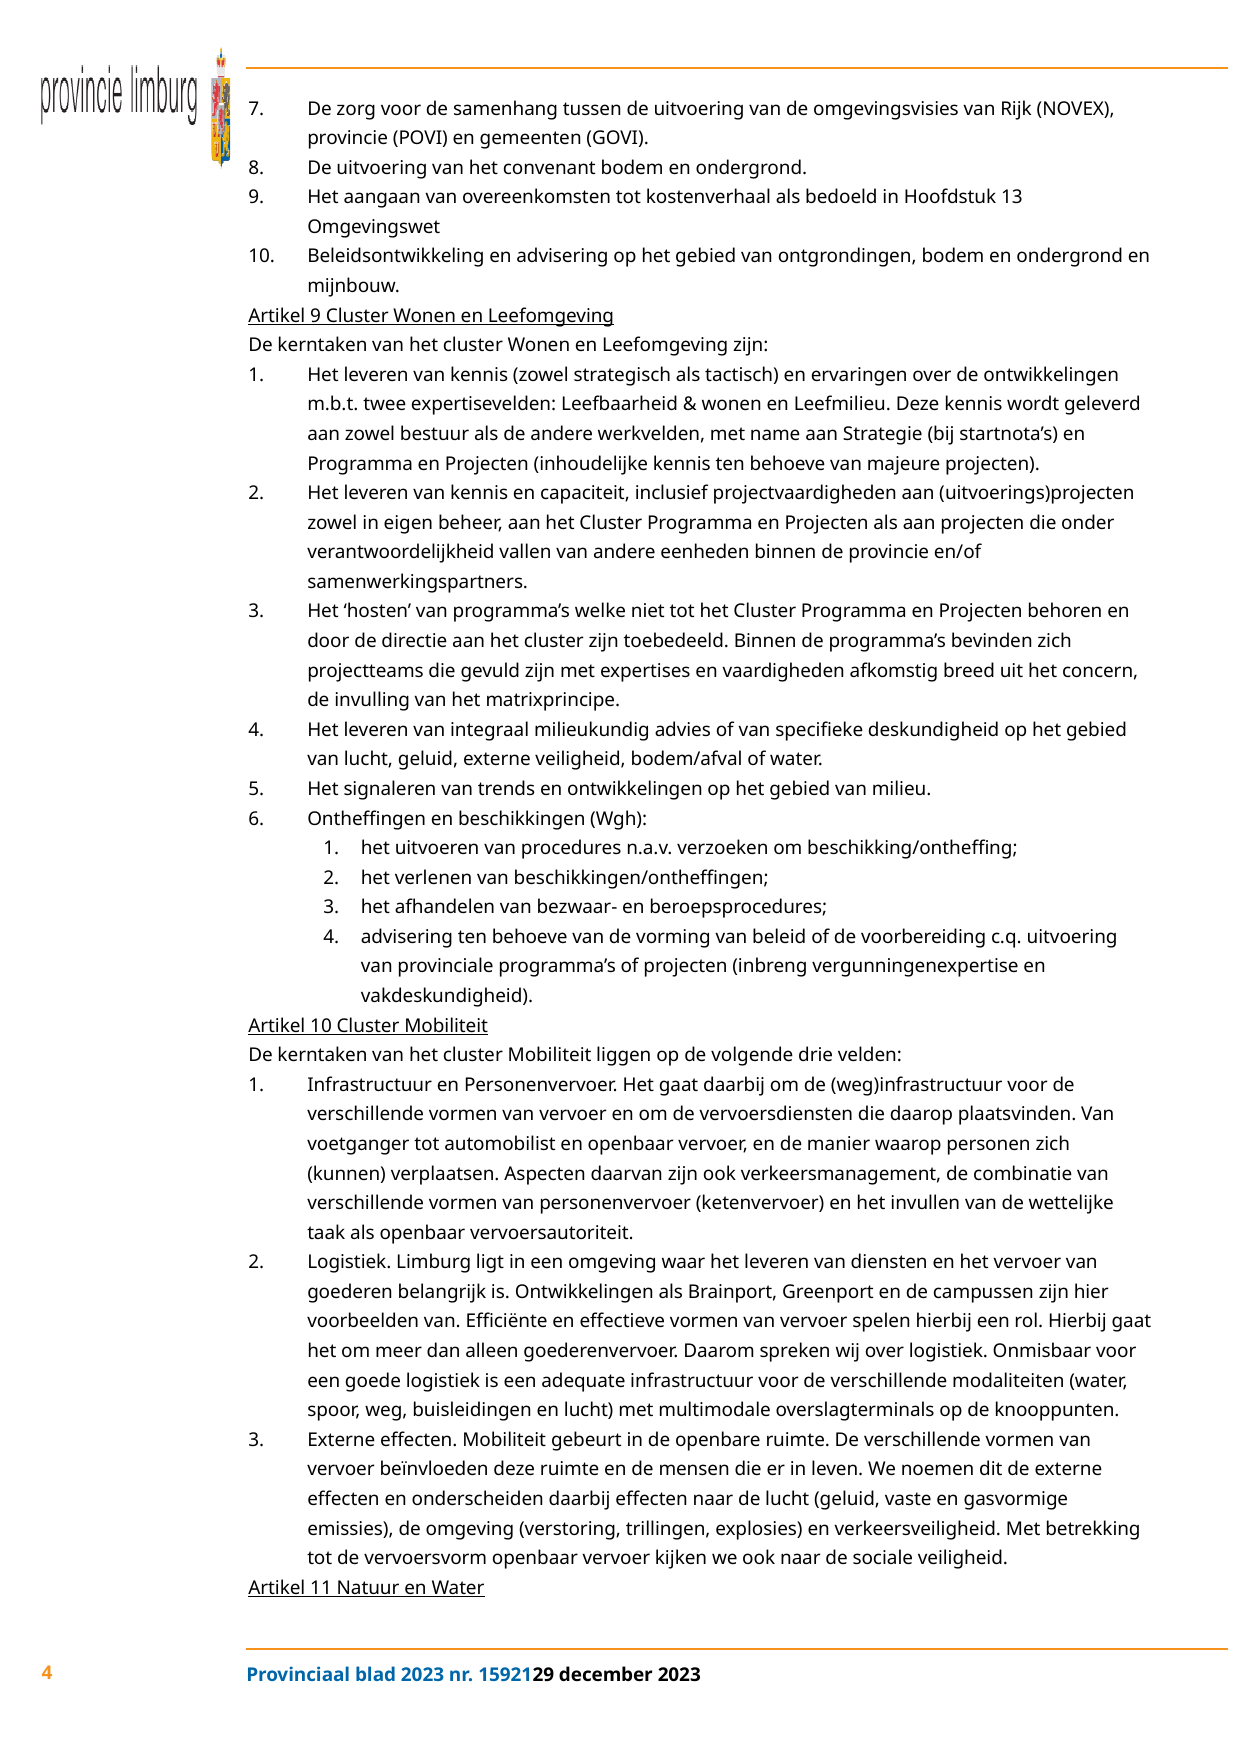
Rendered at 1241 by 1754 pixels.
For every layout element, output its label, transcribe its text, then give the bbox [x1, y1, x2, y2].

list Externe effecten. Mobiliteit gebeurt in de openbare ruimte. De verschillende vormen van vervoer beïnvloeden deze ruimte en de mensen die er in leven. We noemen dit de externe effecten en onderscheiden daarbij effecten naar de lucht (geluid, vaste en gasvormige emissies), de omgeving (verstoring, trillingen, explosies) en verkeersveiligheid. Met betrekking tot de vervoersvorm openbaar vervoer kijken we ook naar de sociale veiligheid. [248, 1426, 1152, 1570]
text Artikel 11 Natuur en Water [248, 1574, 1152, 1600]
list Het leveren van integraal milieukundig advies of van specifieke deskundigheid op het gebied van lucht, geluid, externe veiligheid, bodem/afval of water. [248, 716, 1152, 771]
text Artikel 10 Cluster Mobiliteit [248, 1012, 1152, 1038]
list Het aangaan van overeenkomsten tot kostenverhaal als bedoeld in Hoofdstuk 13 Omgevingswet [248, 183, 1152, 239]
list Het leveren van kennis en capaciteit, inclusief projectvaardigheden aan (uitvoerings)projecten zowel in eigen beheer, aan het Cluster Programma en Projecten als aan projecten die onder verantwoordelijkheid vallen van andere eenheden binnen de provincie en/of samenwerkingspartners. [248, 479, 1152, 594]
list Infrastructuur en Personenvervoer. Het gaat daarbij om de (weg)infrastructuur voor de verschillende vormen van vervoer en om de vervoersdiensten die daarop plaatsvinden. Van voetganger tot automobilist en openbaar vervoer, en de manier waarop personen zich (kunnen) verplaatsen. Aspecten daarvan zijn ook verkeersmanagement, de combinatie van verschillende vormen van personenvervoer (ketenvervoer) en het invullen van de wettelijke taak als openbaar vervoersautoriteit. [248, 1071, 1152, 1245]
list Beleidsontwikkeling en advisering op het gebied van ontgrondingen, bodem en ondergrond en mijnbouw. [248, 243, 1152, 298]
list De uitvoering van het convenant bodem en ondergrond. [248, 154, 1152, 180]
list het uitvoeren van procedures n.a.v. verzoeken om beschikking/ontheffing; [323, 834, 1152, 860]
list Het leveren van kennis (zowel strategisch als tactisch) en ervaringen over de ontwikkelingen m.b.t. twee expertisevelden: Leefbaarheid & wonen en Leefmilieu. Deze kennis wordt geleverd aan zowel bestuur als de andere werkvelden, met name aan Strategie (bij startnota’s) en Programma en Projecten (inhoudelijke kennis ten behoeve van majeure projecten). [248, 361, 1152, 476]
list Logistiek. Limburg ligt in een omgeving waar het leveren van diensten en het vervoer van goederen belangrijk is. Ontwikkelingen als Brainport, Greenport en de campussen zijn hier voorbeelden van. Efficiënte en effectieve vormen van vervoer spelen hierbij een rol. Hierbij gaat het om meer dan alleen goederenvervoer. Daarom spreken wij over logistiek. Onmisbaar voor een goede logistiek is een adequate infrastructuur voor de verschillende modaliteiten (water, spoor, weg, buisleidingen en lucht) met multimodale overslagterminals op de knooppunten. [248, 1248, 1152, 1422]
list Het signaleren van trends en ontwikkelingen op het gebied van milieu. [248, 775, 1152, 801]
text De kerntaken van het cluster Mobiliteit liggen op de volgende drie velden: [248, 1041, 1152, 1067]
list Het ‘hosten’ van programma’s welke niet tot het Cluster Programma en Projecten behoren en door de directie aan het cluster zijn toebedeeld. Binnen de programma’s bevinden zich projectteams die gevuld zijn met expertises en vaardigheden afkomstig breed uit het concern, de invulling van het matrixprincipe. [248, 598, 1152, 712]
list advisering ten behoeve van de vorming van beleid of de voorbereiding c.q. uitvoering van provinciale programma’s of projecten (inbreng vergunningenexpertise en vakdeskundigheid). [323, 923, 1152, 1008]
list het afhandelen van bezwaar- en beroepsprocedures; [323, 893, 1152, 919]
list De zorg voor de samenhang tussen de uitvoering van de omgevingsvisies van Rijk (NOVEX), provincie (POVI) en gemeenten (GOVI). [248, 95, 1152, 150]
text Artikel 9 Cluster Wonen en Leefomgeving [248, 302, 1152, 328]
list Ontheffingen en beschikkingen (Wgh): [248, 805, 1152, 831]
picture [41, 47, 231, 172]
text De kerntaken van het cluster Wonen en Leefomgeving zijn: [248, 331, 1152, 357]
list het verlenen van beschikkingen/ontheffingen; [323, 864, 1152, 890]
